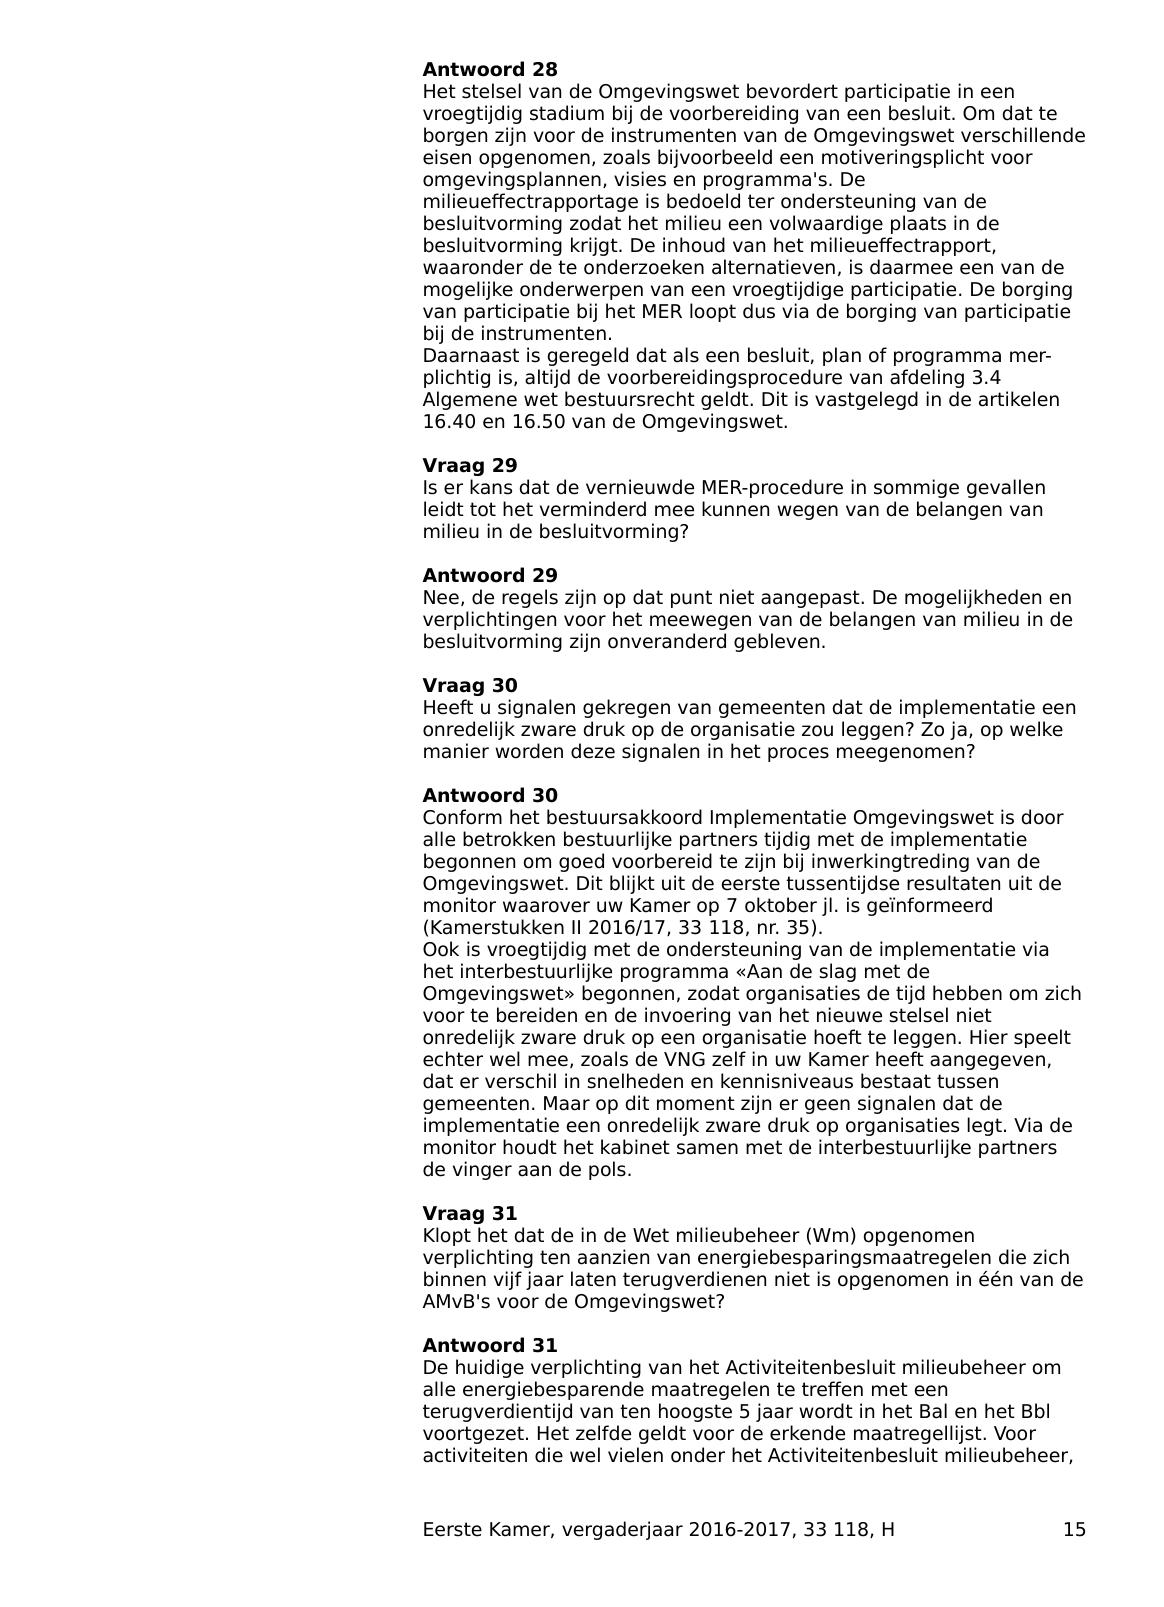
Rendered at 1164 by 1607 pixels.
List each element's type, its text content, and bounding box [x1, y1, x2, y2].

text Daarnaast is geregeld dat als een besluit, plan of programma mer-plichtig is, altijd de voorbereidingsprocedure van afdeling 3.4 Algemene wet bestuursrecht geldt. Dit is vastgelegd in de artikelen 16.40 en 16.50 van de Omgevingswet. [422, 345, 1087, 433]
text Is er kans dat de vernieuwde MER-procedure in sommige gevallen leidt tot het verminderd mee kunnen wegen van de belangen van milieu in de besluitvorming? [422, 477, 1087, 543]
text Het stelsel van de Omgevingswet bevordert participatie in een vroegtijdig stadium bij de voorbereiding van een besluit. Om dat te borgen zijn voor de instrumenten van de Omgevingswet verschillende eisen opgenomen, zoals bijvoorbeeld een motiveringsplicht voor omgevingsplannen, visies en programma's. De milieueffectrapportage is bedoeld ter ondersteuning van de besluitvorming zodat het milieu een volwaardige plaats in de besluitvorming krijgt. De inhoud van het milieueffectrapport, waaronder de te onderzoeken alternatieven, is daarmee een van de mogelijke onderwerpen van een vroegtijdige participatie. De borging van participatie bij het MER loopt dus via de borging van participatie bij de instrumenten. [422, 81, 1087, 345]
text Klopt het dat de in de Wet milieubeheer (Wm) opgenomen verplichting ten aanzien van energiebesparingsmaatregelen die zich binnen vijf jaar laten terugverdienen niet is opgenomen in één van de AMvB's voor de Omgevingswet? [422, 1225, 1087, 1313]
text Antwoord 28 [422, 59, 1087, 81]
text Heeft u signalen gekregen van gemeenten dat de implementatie een onredelijk zware druk op de organisatie zou leggen? Zo ja, op welke manier worden deze signalen in het proces meegenomen? [422, 697, 1087, 763]
text Conform het bestuursakkoord Implementatie Omgevingswet is door alle betrokken bestuurlijke partners tijdig met de implementatie begonnen om goed voorbereid te zijn bij inwerkingtreding van de Omgevingswet. Dit blijkt uit de eerste tussentijdse resultaten uit de monitor waarover uw Kamer op 7 oktober jl. is geïnformeerd (Kamerstukken II 2016/17, 33 118, nr. 35). [422, 807, 1087, 939]
text Ook is vroegtijdig met de ondersteuning van de implementatie via het interbestuurlijke programma «Aan de slag met de Omgevingswet» begonnen, zodat organisaties de tijd hebben om zich voor te bereiden en de invoering van het nieuwe stelsel niet onredelijk zware druk op een organisatie hoeft te leggen. Hier speelt echter wel mee, zoals de VNG zelf in uw Kamer heeft aangegeven, dat er verschil in snelheden en kennisniveaus bestaat tussen gemeenten. Maar op dit moment zijn er geen signalen dat de implementatie een onredelijk zware druk op organisaties legt. Via de monitor houdt het kabinet samen met de interbestuurlijke partners de vinger aan de pols. [422, 939, 1087, 1181]
text Antwoord 29 [422, 565, 1087, 587]
text Vraag 31 [422, 1203, 1087, 1225]
text Antwoord 30 [422, 785, 1087, 807]
text Vraag 30 [422, 675, 1087, 697]
text Antwoord 31 [422, 1335, 1087, 1357]
text Nee, de regels zijn op dat punt niet aangepast. De mogelijkheden en verplichtingen voor het meewegen van de belangen van milieu in de besluitvorming zijn onveranderd gebleven. [422, 587, 1087, 653]
text De huidige verplichting van het Activiteitenbesluit milieubeheer om alle energiebesparende maatregelen te treffen met een terugverdientijd van ten hoogste 5 jaar wordt in het Bal en het Bbl voortgezet. Het zelfde geldt voor de erkende maatregellijst. Voor activiteiten die wel vielen onder het Activiteitenbesluit milieubeheer, [422, 1357, 1087, 1467]
text Vraag 29 [422, 455, 1087, 477]
